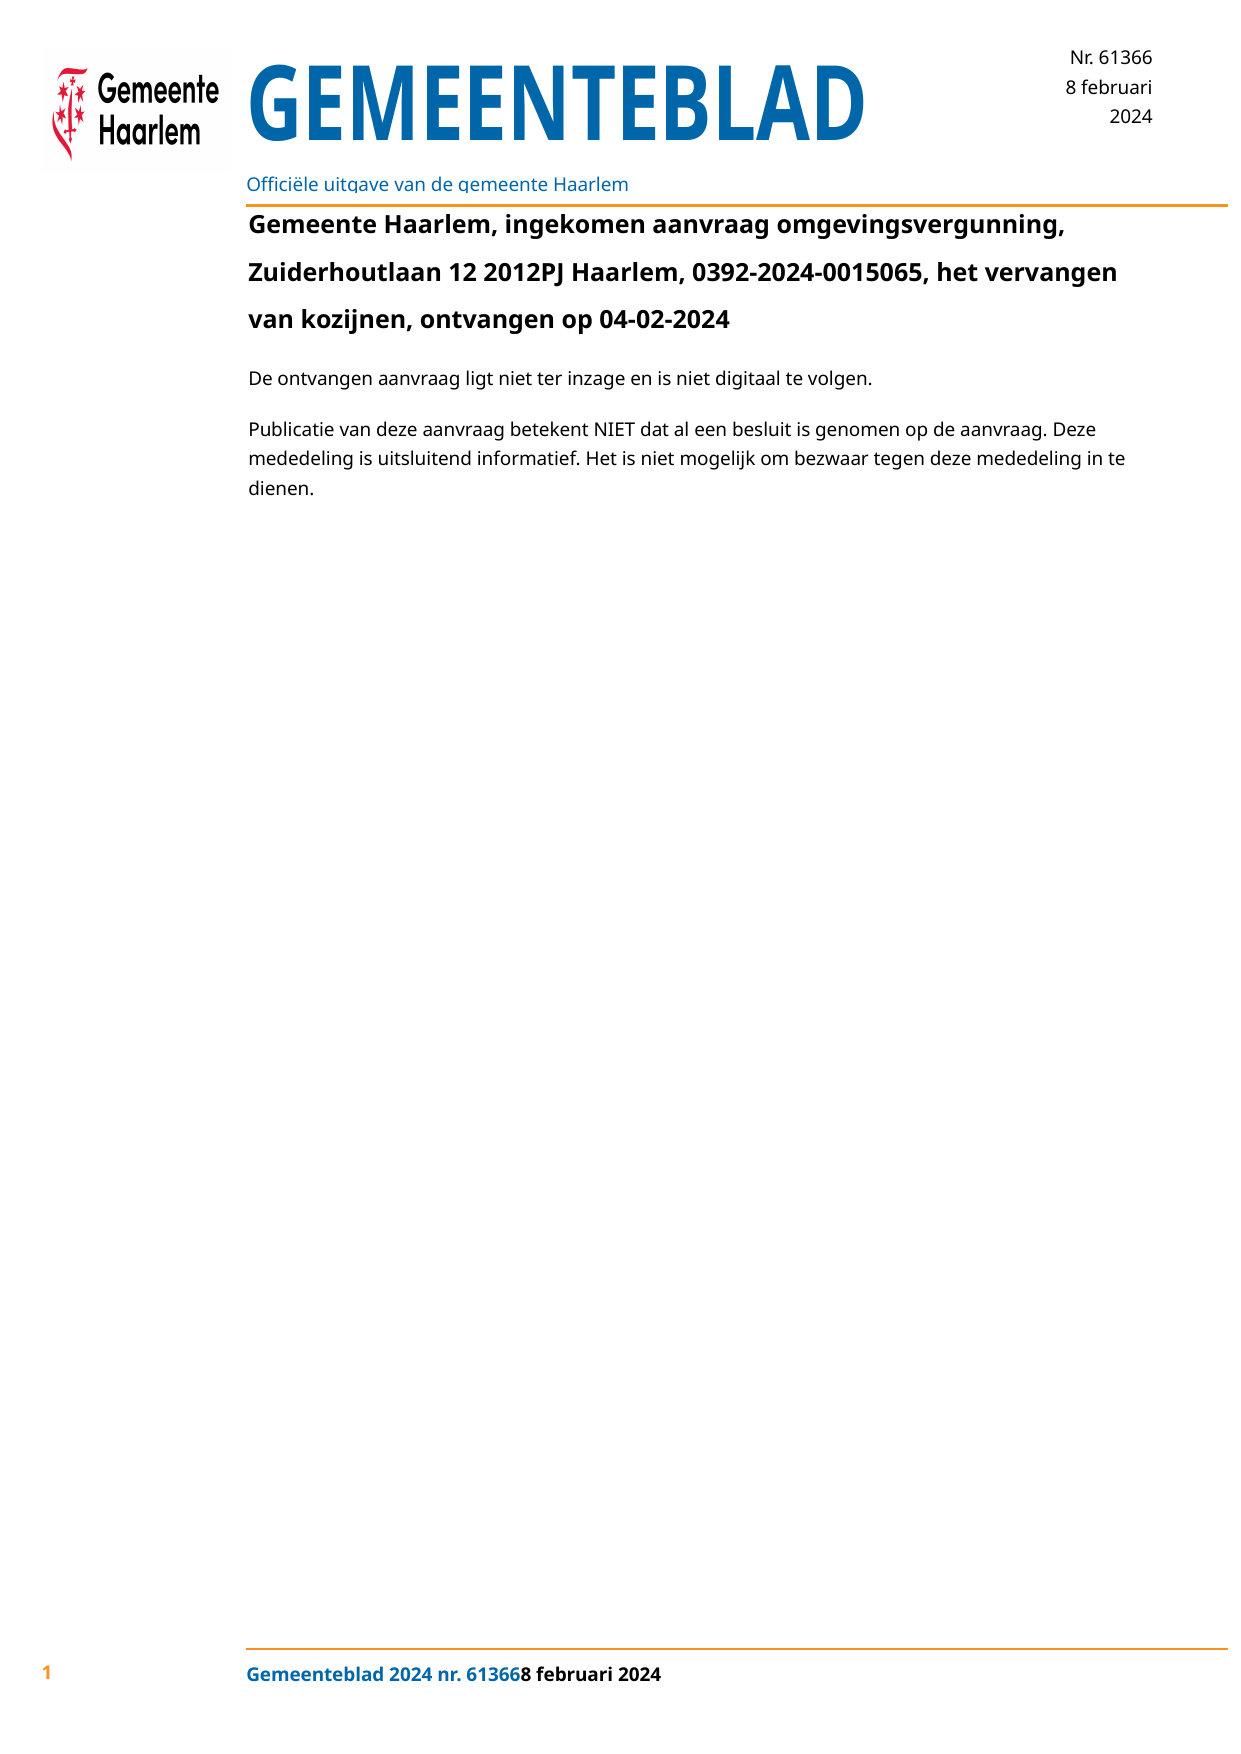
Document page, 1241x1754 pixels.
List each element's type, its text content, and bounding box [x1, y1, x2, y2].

picture [41, 47, 231, 172]
text Gemeente Haarlem, ingekomen aanvraag omgevingsvergunning, Zuiderhoutlaan 12 2012PJ Haarlem, 0392-2024-0015065, het vervangen van kozijnen, ontvangen op 04-02-2024 [248, 207, 1152, 336]
text De ontvangen aanvraag ligt niet ter inzage en is niet digitaal te volgen. [248, 366, 1152, 391]
text Publicatie van deze aanvraag betekent NIET dat al een besluit is genomen op de aanvraag. Deze mededeling is uitsluitend informatief. Het is niet mogelijk om bezwaar tegen deze mededeling in te dienen. [248, 416, 1152, 501]
